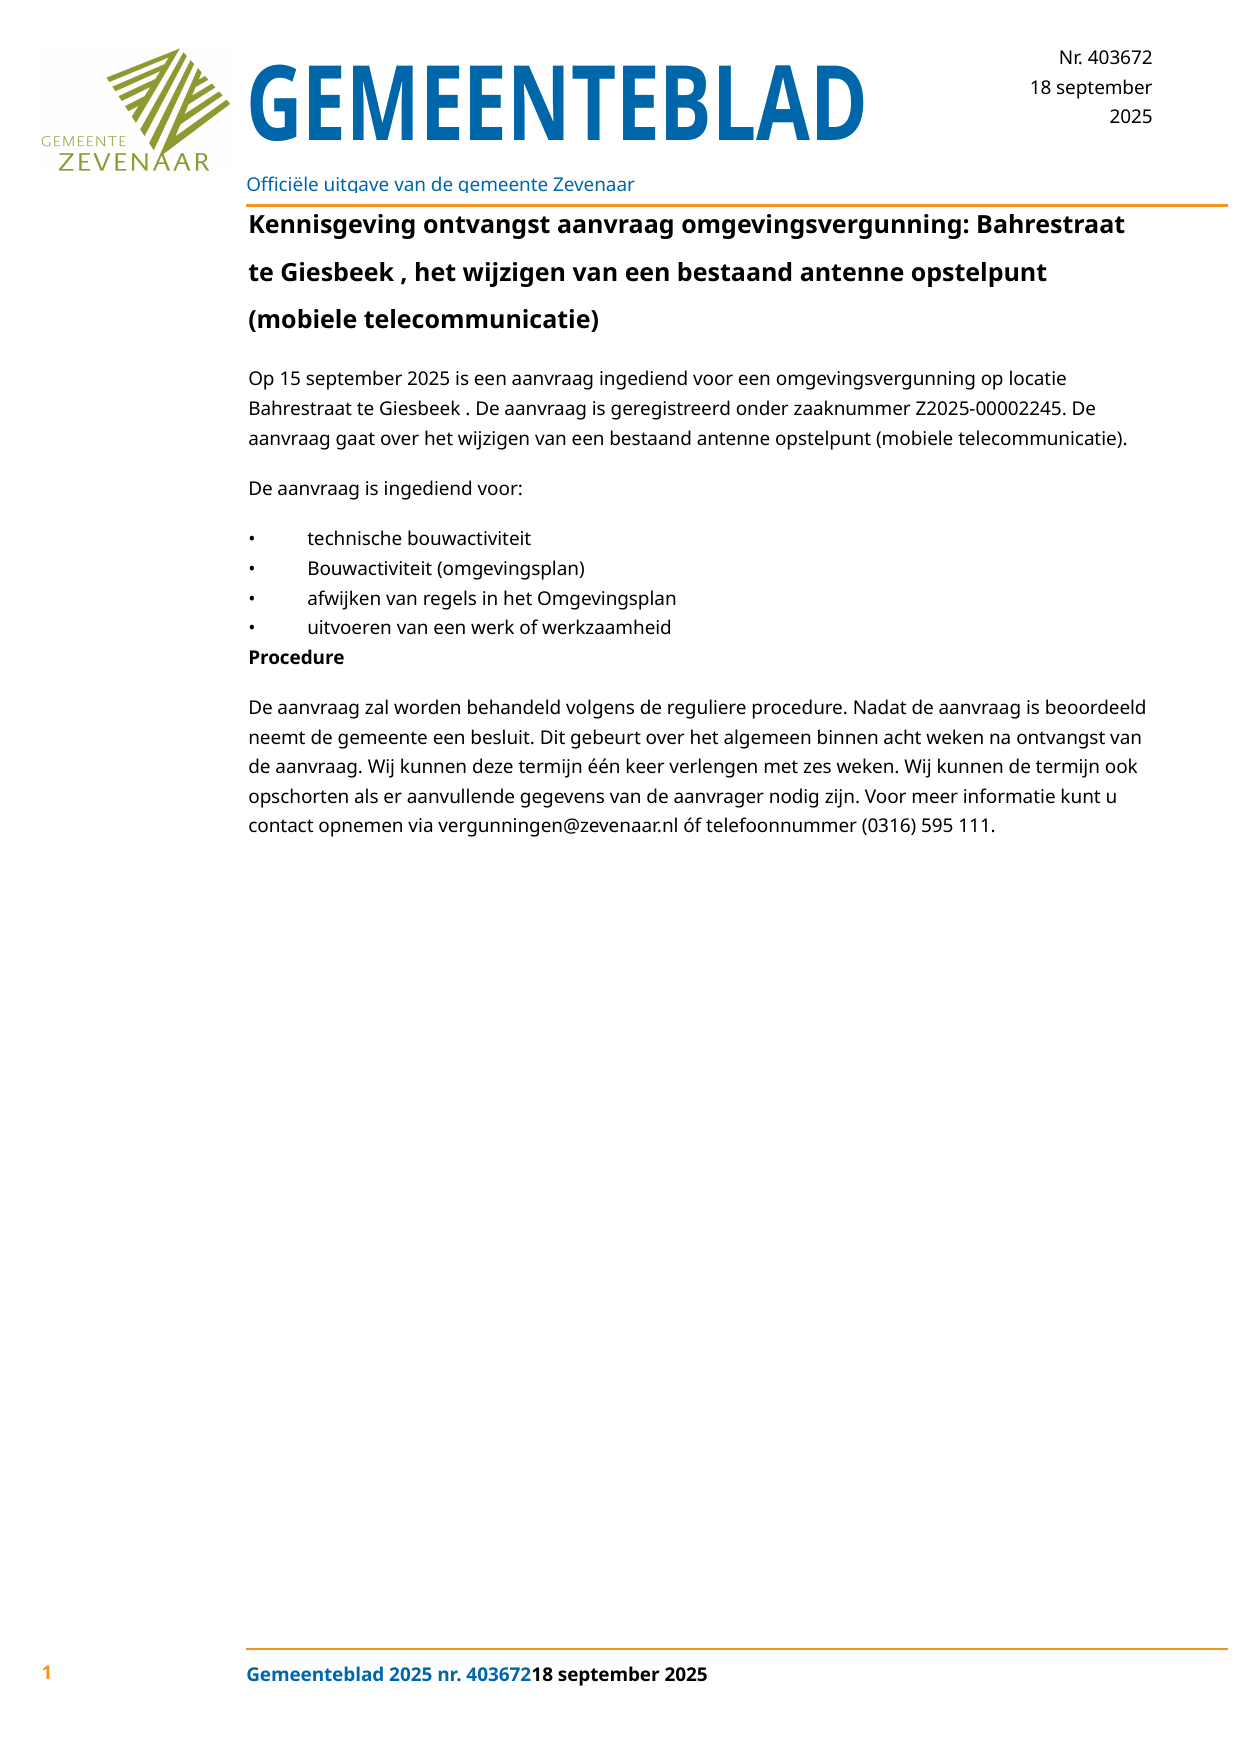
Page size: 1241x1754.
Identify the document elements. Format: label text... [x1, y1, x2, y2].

list Bouwactiviteit (omgevingsplan) [248, 555, 1152, 581]
text De aanvraag is ingediend voor: [248, 475, 1152, 501]
text Kennisgeving ontvangst aanvraag omgevingsvergunning: Bahrestraat te Giesbeek , het wijzigen van een bestaand antenne opstelpunt (mobiele telecommunicatie) [248, 207, 1152, 336]
list technische bouwactiviteit [248, 526, 1152, 551]
picture [41, 47, 231, 172]
text Procedure [248, 644, 1152, 669]
list afwijken van regels in het Omgevingsplan [248, 585, 1152, 610]
text De aanvraag zal worden behandeld volgens de reguliere procedure. Nadat de aanvraag is beoordeeld neemt de gemeente een besluit. Dit gebeurt over het algemeen binnen acht weken na ontvangst van de aanvraag. Wij kunnen deze termijn één keer verlengen met zes weken. Wij kunnen de termijn ook opschorten als er aanvullende gegevens van de aanvrager nodig zijn. Voor meer informatie kunt u contact opnemen via vergunningen@zevenaar.nl óf telefoonnummer (0316) 595 111. [248, 694, 1152, 838]
list uitvoeren van een werk of werkzaamheid [248, 614, 1152, 640]
text Op 15 september 2025 is een aanvraag ingediend voor een omgevingsvergunning op locatie Bahrestraat te Giesbeek . De aanvraag is geregistreerd onder zaaknummer Z2025-00002245. De aanvraag gaat over het wijzigen van een bestaand antenne opstelpunt (mobiele telecommunicatie). [248, 366, 1152, 450]
